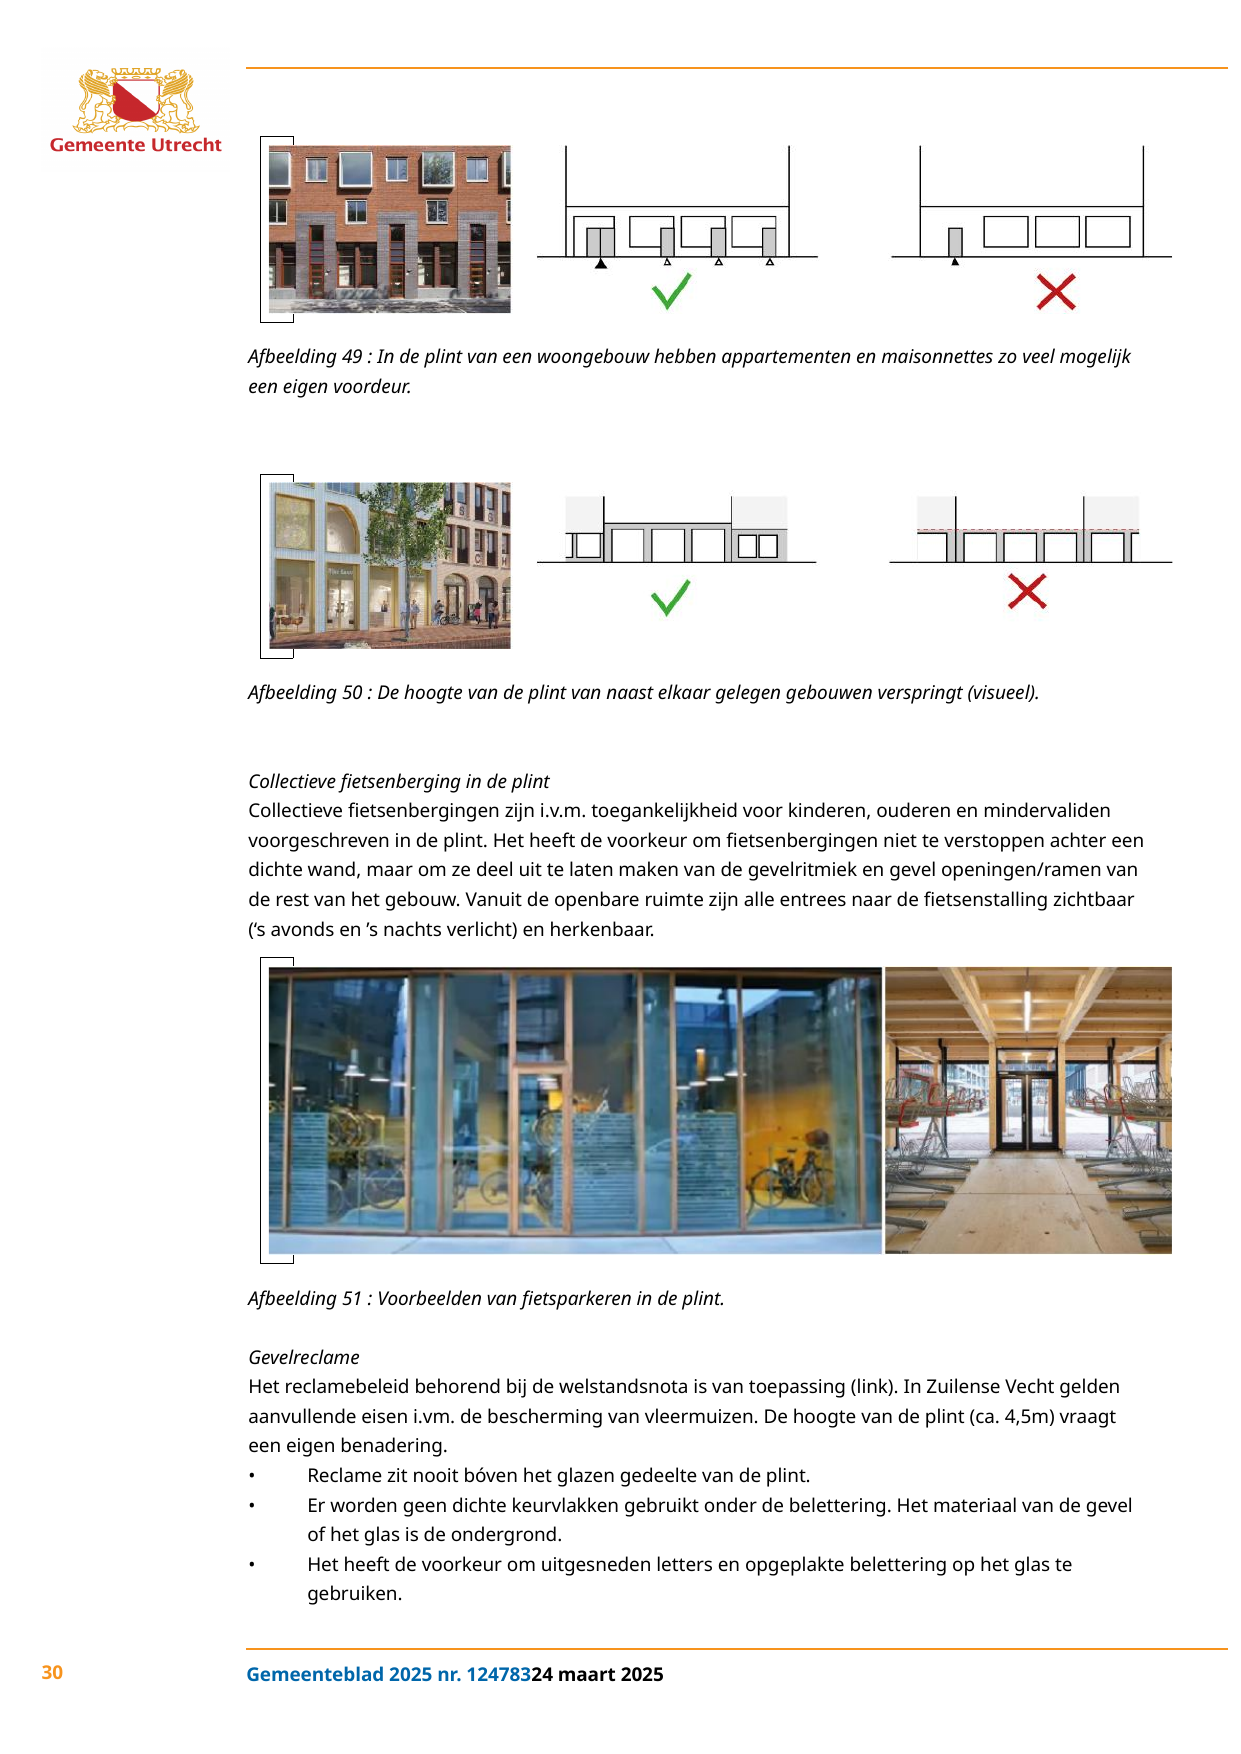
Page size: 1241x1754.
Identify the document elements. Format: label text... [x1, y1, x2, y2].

text Gevelreclame [248, 1344, 1152, 1369]
picture [41, 47, 231, 172]
picture [268, 145, 1173, 314]
picture [268, 966, 1173, 1255]
list Het heeft de voorkeur om uitgesneden letters en opgeplakte belettering op het glas te gebruiken. [248, 1551, 1152, 1606]
text Collectieve fietsenbergingen zijn i.v.m. toegankelijkheid voor kinderen, ouderen en mindervaliden voorgeschreven in de plint. Het heeft de voorkeur om fietsenbergingen niet te verstoppen achter een dichte wand, maar om ze deel uit te laten maken van de gevelritmiek en gevel openingen/ramen van de rest van het gebouw. Vanuit de openbare ruimte zijn alle entrees naar de fietsenstalling zichtbaar (‘s avonds en ’s nachts verlicht) en herkenbaar. [248, 797, 1152, 942]
text Afbeelding 49 : In de plint van een woongebouw hebben appartementen en maisonnettes zo veel mogelijk een eigen voordeur. [248, 344, 1152, 399]
picture [268, 482, 1173, 649]
text Afbeelding 51 : Voorbeelden van fietsparkeren in de plint. [248, 1285, 1152, 1310]
list Reclame zit nooit bóven het glazen gedeelte van de plint. [248, 1462, 1152, 1488]
text Afbeelding 50 : De hoogte van de plint van naast elkaar gelegen gebouwen verspringt (visueel). [248, 679, 1152, 705]
list Er worden geen dichte keurvlakken gebruikt onder de belettering. Het materiaal van de gevel of het glas is de ondergrond. [248, 1492, 1152, 1547]
text Het reclamebeleid behorend bij de welstandsnota is van toepassing (link). In Zuilense Vecht gelden aanvullende eisen i.vm. de bescherming van vleermuizen. De hoogte van de plint (ca. 4,5m) vraagt een eigen benadering. [248, 1373, 1152, 1458]
text Collectieve fietsenberging in de plint [248, 768, 1152, 794]
